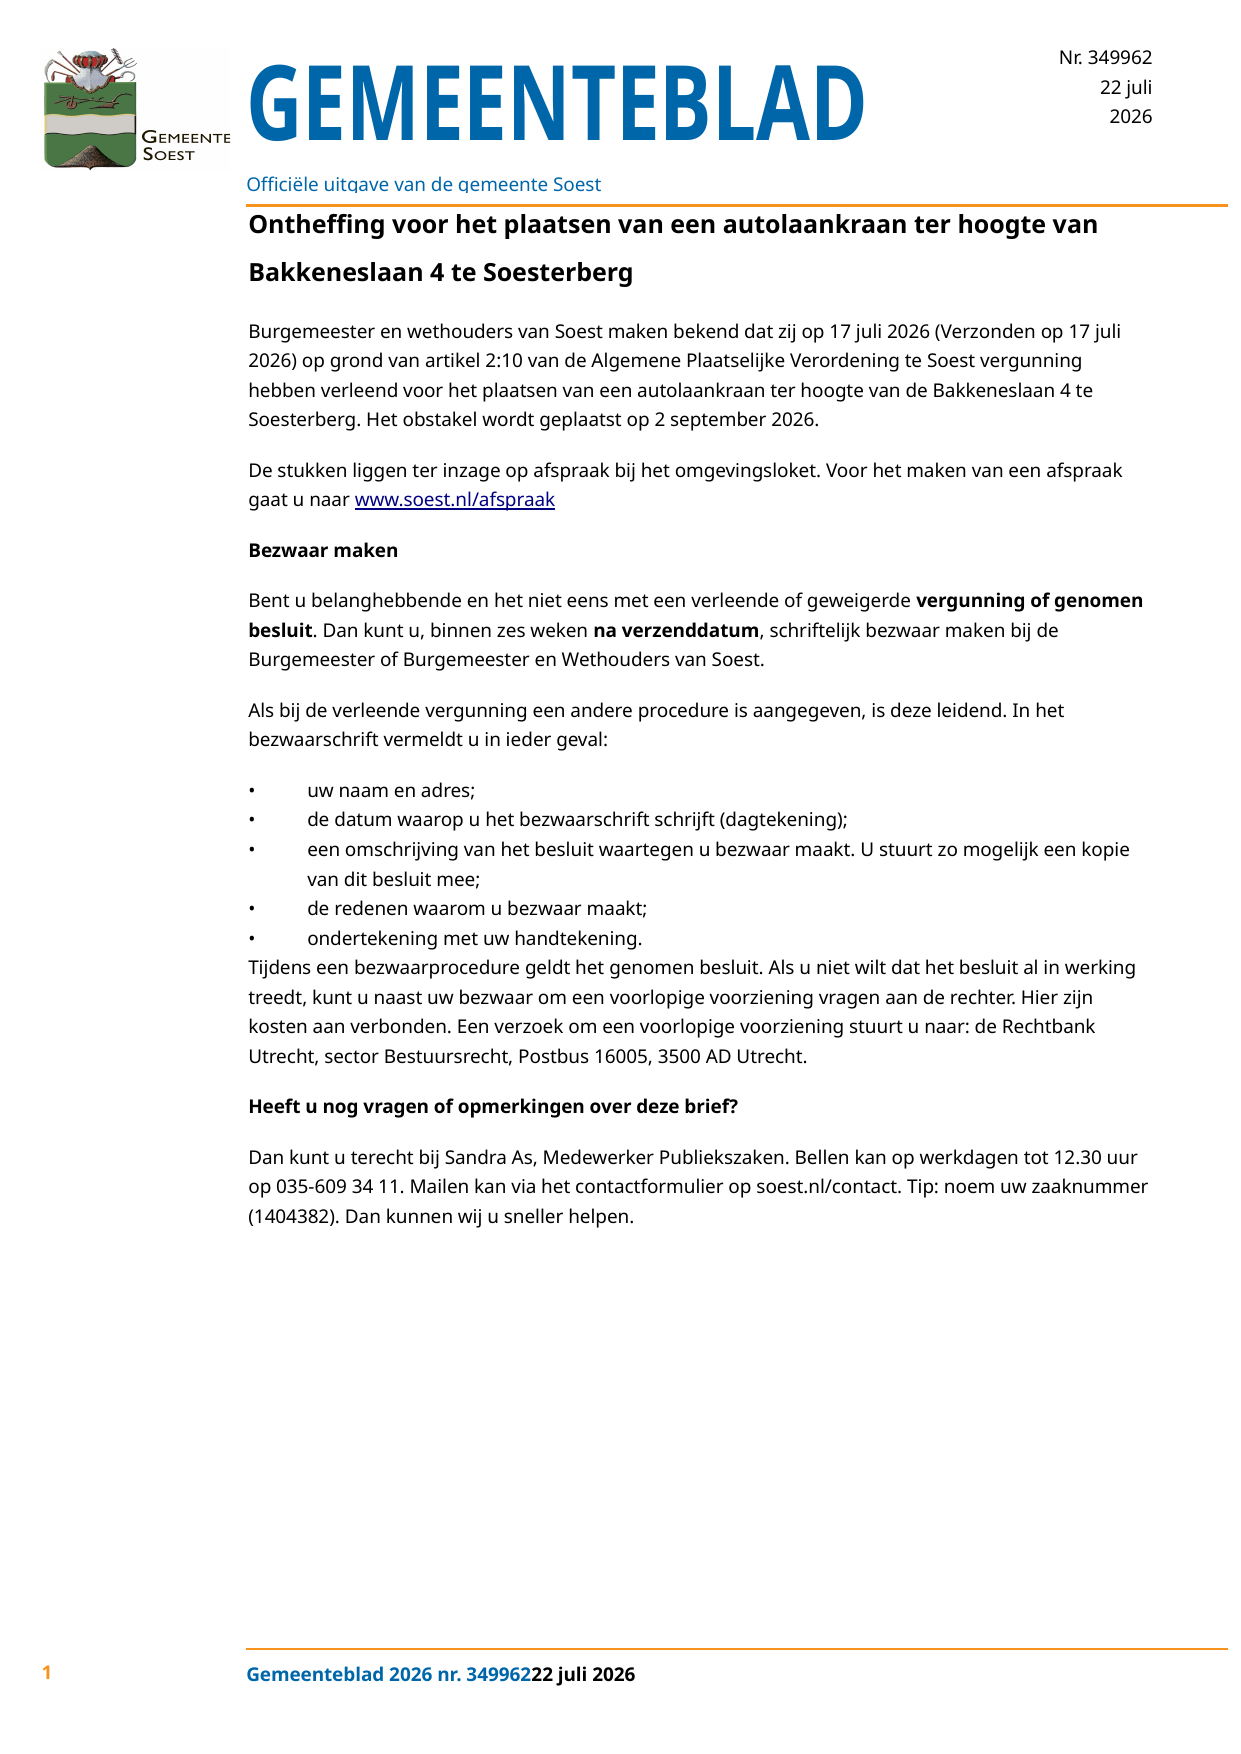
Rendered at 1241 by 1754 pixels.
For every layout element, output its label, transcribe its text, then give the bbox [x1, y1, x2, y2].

list de datum waarop u het bezwaarschrift schrijft (dagtekening); [248, 807, 1152, 832]
text Bent u belanghebbende en het niet eens met een verleende of geweigerde vergunning of genomen besluit. Dan kunt u, binnen zes weken na verzenddatum, schriftelijk bezwaar maken bij de Burgemeester of Burgemeester en Wethouders van Soest. [248, 587, 1152, 672]
text Dan kunt u terecht bij Sandra As, Medewerker Publiekszaken. Bellen kan op werkdagen tot 12.30 uur op 035-609 34 11. Mailen kan via het contactformulier op soest.nl/contact. Tip: noem uw zaaknummer (1404382). Dan kunnen wij u sneller helpen. [248, 1144, 1152, 1229]
list uw naam en adres; [248, 777, 1152, 803]
list een omschrijving van het besluit waartegen u bezwaar maakt. U stuurt zo mogelijk een kopie van dit besluit mee; [248, 836, 1152, 892]
text Burgemeester en wethouders van Soest maken bekend dat zij op 17 juli 2026 (Verzonden op 17 juli 2026) op grond van artikel 2:10 van de Algemene Plaatselijke Verordening te Soest vergunning hebben verleend voor het plaatsen van een autolaankraan ter hoogte van de Bakkeneslaan 4 te Soesterberg. Het obstakel wordt geplaatst op 2 september 2026. [248, 318, 1152, 432]
picture [41, 47, 231, 172]
text Heeft u nog vragen of opmerkingen over deze brief? [248, 1094, 1152, 1119]
text Bezwaar maken [248, 537, 1152, 563]
list ondertekening met uw handtekening. [248, 925, 1152, 951]
text Ontheffing voor het plaatsen van een autolaankraan ter hoogte van Bakkeneslaan 4 te Soesterberg [248, 207, 1152, 288]
text Tijdens een bezwaarprocedure geldt het genomen besluit. Als u niet wilt dat het besluit al in werking treedt, kunt u naast uw bezwaar om een voorlopige voorziening vragen aan de rechter. Hier zijn kosten aan verbonden. Een verzoek om een voorlopige voorziening stuurt u naar: de Rechtbank Utrecht, sector Bestuursrecht, Postbus 16005, 3500 AD Utrecht. [248, 954, 1152, 1069]
list de redenen waarom u bezwaar maakt; [248, 895, 1152, 921]
text De stukken liggen ter inzage op afspraak bij het omgevingsloket. Voor het maken van een afspraak gaat u naar www.soest.nl/afspraak [248, 457, 1152, 512]
text Als bij de verleende vergunning een andere procedure is aangegeven, is deze leidend. In het bezwaarschrift vermeldt u in ieder geval: [248, 697, 1152, 752]
